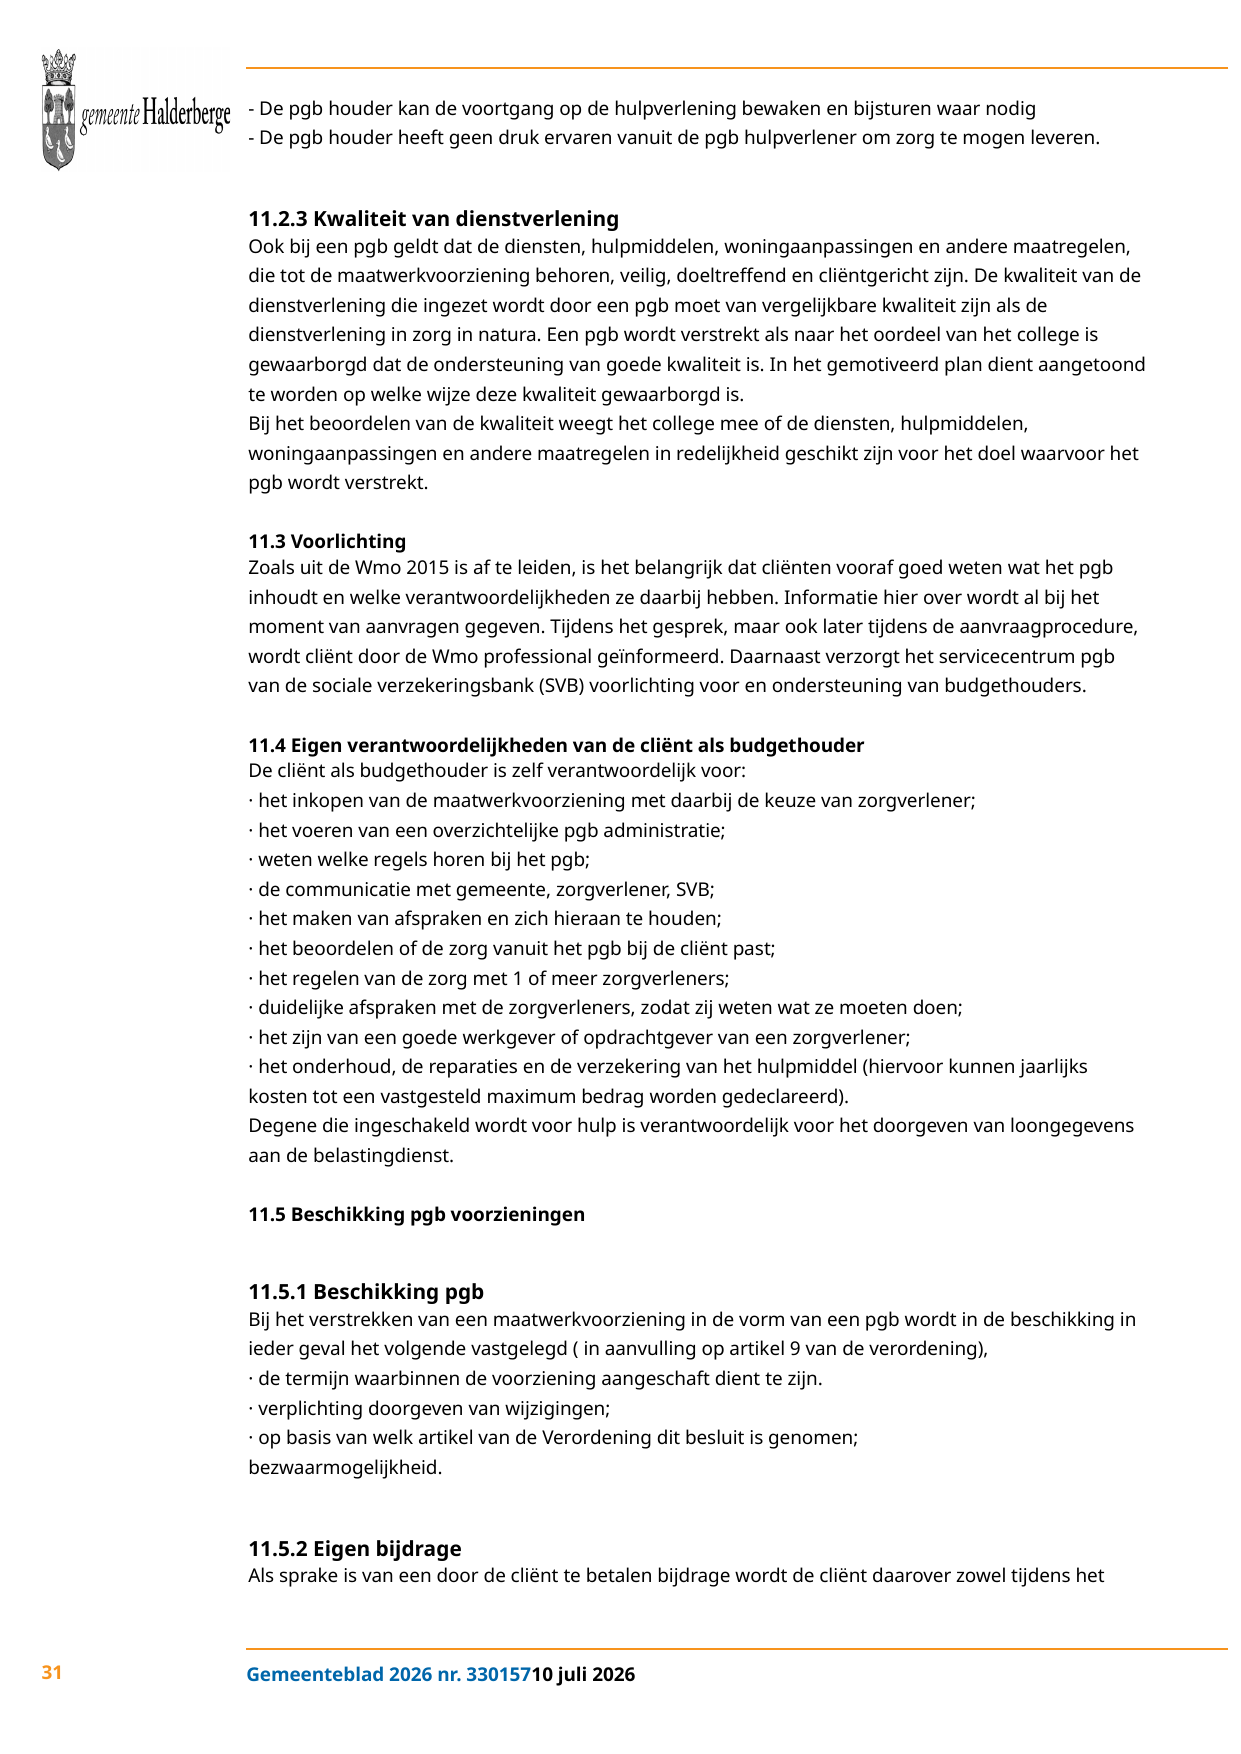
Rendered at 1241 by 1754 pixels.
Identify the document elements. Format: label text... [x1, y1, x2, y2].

text - De pgb houder heeft geen druk ervaren vanuit de pgb hulpverlener om zorg te mogen leveren. [248, 124, 1152, 150]
text · het regelen van de zorg met 1 of meer zorgverleners; [248, 965, 1152, 990]
text Ook bij een pgb geldt dat de diensten, hulpmiddelen, woningaanpassingen en andere maatregelen, die tot de maatwerkvoorziening behoren, veilig, doeltreffend en cliëntgericht zijn. De kwaliteit van de dienstverlening die ingezet wordt door een pgb moet van vergelijkbare kwaliteit zijn als de dienstverlening in zorg in natura. Een pgb wordt verstrekt als naar het oordeel van het college is gewaarborgd dat de ondersteuning van goede kwaliteit is. In het gemotiveerd plan dient aangetoond te worden op welke wijze deze kwaliteit gewaarborgd is. [248, 233, 1152, 406]
text · het zijn van een goede werkgever of opdrachtgever van een zorgverlener; [248, 1024, 1152, 1049]
text · het voeren van een overzichtelijke pgb administratie; [248, 817, 1152, 842]
text Degene die ingeschakeld wordt voor hulp is verantwoordelijk voor het doorgeven van loongegevens aan de belastingdienst. [248, 1113, 1152, 1168]
text · het beoordelen of de zorg vanuit het pgb bij de cliënt past; [248, 935, 1152, 961]
text 11.5 Beschikking pgb voorzieningen [248, 1201, 1152, 1227]
text Bij het verstrekken van een maatwerkvoorziening in de vorm van een pgb wordt in de beschikking in ieder geval het volgende vastgelegd ( in aanvulling op artikel 9 van de verordening), [248, 1306, 1152, 1361]
text bezwaarmogelijkheid. [248, 1454, 1152, 1479]
text · weten welke regels horen bij het pgb; [248, 846, 1152, 872]
text · de communicatie met gemeente, zorgverlener, SVB; [248, 876, 1152, 902]
text · het inkopen van de maatwerkvoorziening met daarbij de keuze van zorgverlener; [248, 787, 1152, 813]
text 11.5.2 Eigen bijdrage [248, 1534, 1152, 1562]
text · het maken van afspraken en zich hieraan te houden; [248, 906, 1152, 931]
text - De pgb houder kan de voortgang op de hulpverlening bewaken en bijsturen waar nodig [248, 95, 1152, 121]
text Als sprake is van een door de cliënt te betalen bijdrage wordt de cliënt daarover zowel tijdens het [248, 1562, 1152, 1588]
text 11.3 Voorlichting [248, 529, 1152, 554]
text · de termijn waarbinnen de voorziening aangeschaft dient te zijn. [248, 1365, 1152, 1391]
picture [41, 47, 231, 172]
text Bij het beoordelen van de kwaliteit weegt het college mee of de diensten, hulpmiddelen, woningaanpassingen en andere maatregelen in redelijkheid geschikt zijn voor het doel waarvoor het pgb wordt verstrekt. [248, 410, 1152, 495]
text · duidelijke afspraken met de zorgverleners, zodat zij weten wat ze moeten doen; [248, 994, 1152, 1020]
text 11.5.1 Beschikking pgb [248, 1277, 1152, 1306]
text 11.2.3 Kwaliteit van dienstverlening [248, 204, 1152, 233]
text · verplichting doorgeven van wijzigingen; [248, 1395, 1152, 1420]
text Zoals uit de Wmo 2015 is af te leiden, is het belangrijk dat cliënten vooraf goed weten wat het pgb inhoudt en welke verantwoordelijkheden ze daarbij hebben. Informatie hier over wordt al bij het moment van aanvragen gegeven. Tijdens het gesprek, maar ook later tijdens de aanvraagprocedure, wordt cliënt door de Wmo professional geïnformeerd. Daarnaast verzorgt het servicecentrum pgb van de sociale verzekeringsbank (SVB) voorlichting voor en ondersteuning van budgethouders. [248, 554, 1152, 698]
text 11.4 Eigen verantwoordelijkheden van de cliënt als budgethouder [248, 732, 1152, 758]
text · het onderhoud, de reparaties en de verzekering van het hulpmiddel (hiervoor kunnen jaarlijks kosten tot een vastgesteld maximum bedrag worden gedeclareerd). [248, 1053, 1152, 1109]
text De cliënt als budgethouder is zelf verantwoordelijk voor: [248, 758, 1152, 783]
text · op basis van welk artikel van de Verordening dit besluit is genomen; [248, 1424, 1152, 1450]
